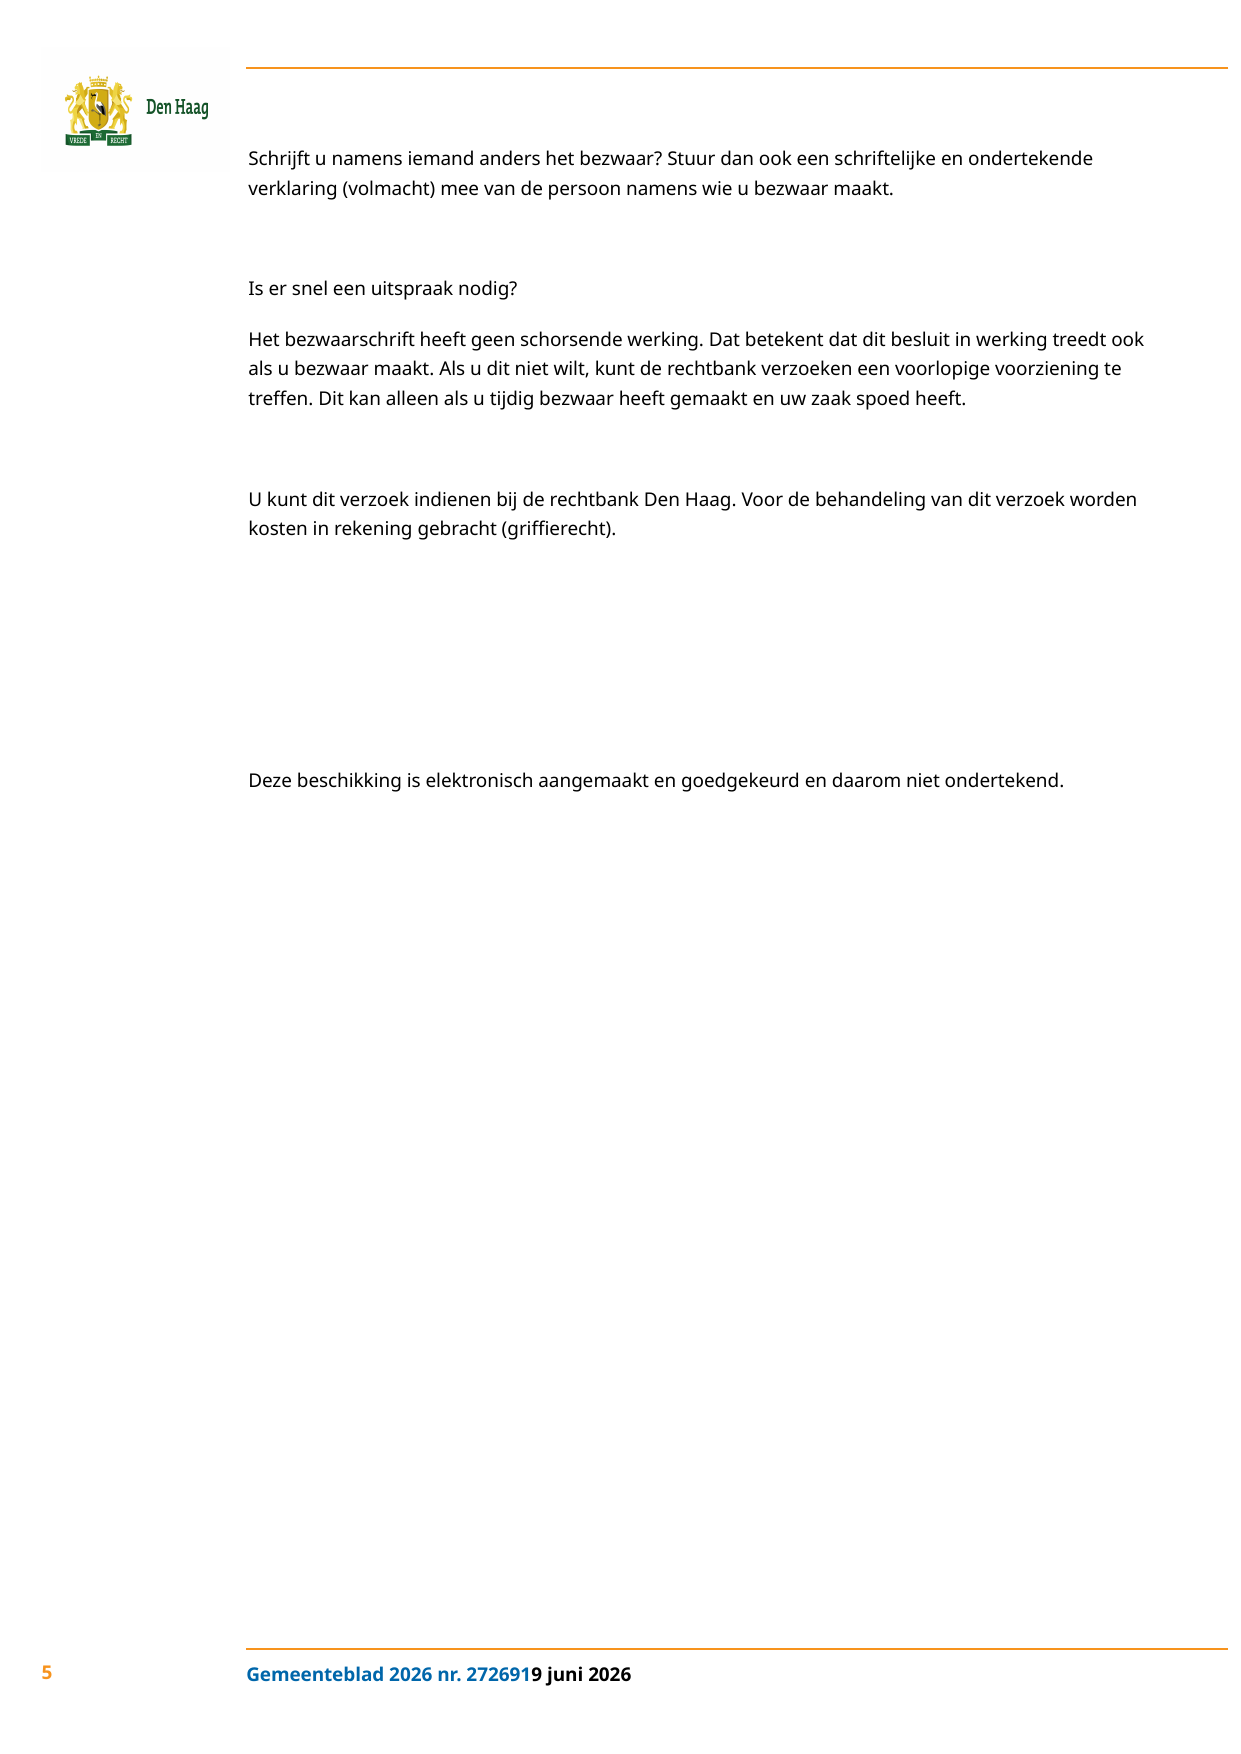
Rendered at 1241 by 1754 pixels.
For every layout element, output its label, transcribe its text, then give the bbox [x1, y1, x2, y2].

text Deze beschikking is elektronisch aangemaakt en goedgekeurd en daarom niet ondertekend. [248, 768, 1152, 793]
text Is er snel een uitspraak nodig? [248, 276, 1152, 301]
picture [41, 47, 231, 172]
text U kunt dit verzoek indienen bij de rechtbank Den Haag. Voor de behandeling van dit verzoek worden kosten in rekening gebracht (griffierecht). [248, 486, 1152, 541]
text Het bezwaarschrift heeft geen schorsende werking. Dat betekent dat dit besluit in werking treedt ook als u bezwaar maakt. Als u dit niet wilt, kunt de rechtbank verzoeken een voorlopige voorziening te treffen. Dit kan alleen als u tijdig bezwaar heeft gemaakt en uw zaak spoed heeft. [248, 326, 1152, 411]
text Schrijft u namens iemand anders het bezwaar? Stuur dan ook een schriftelijke en ondertekende verklaring (volmacht) mee van de persoon namens wie u bezwaar maakt. [248, 145, 1152, 201]
